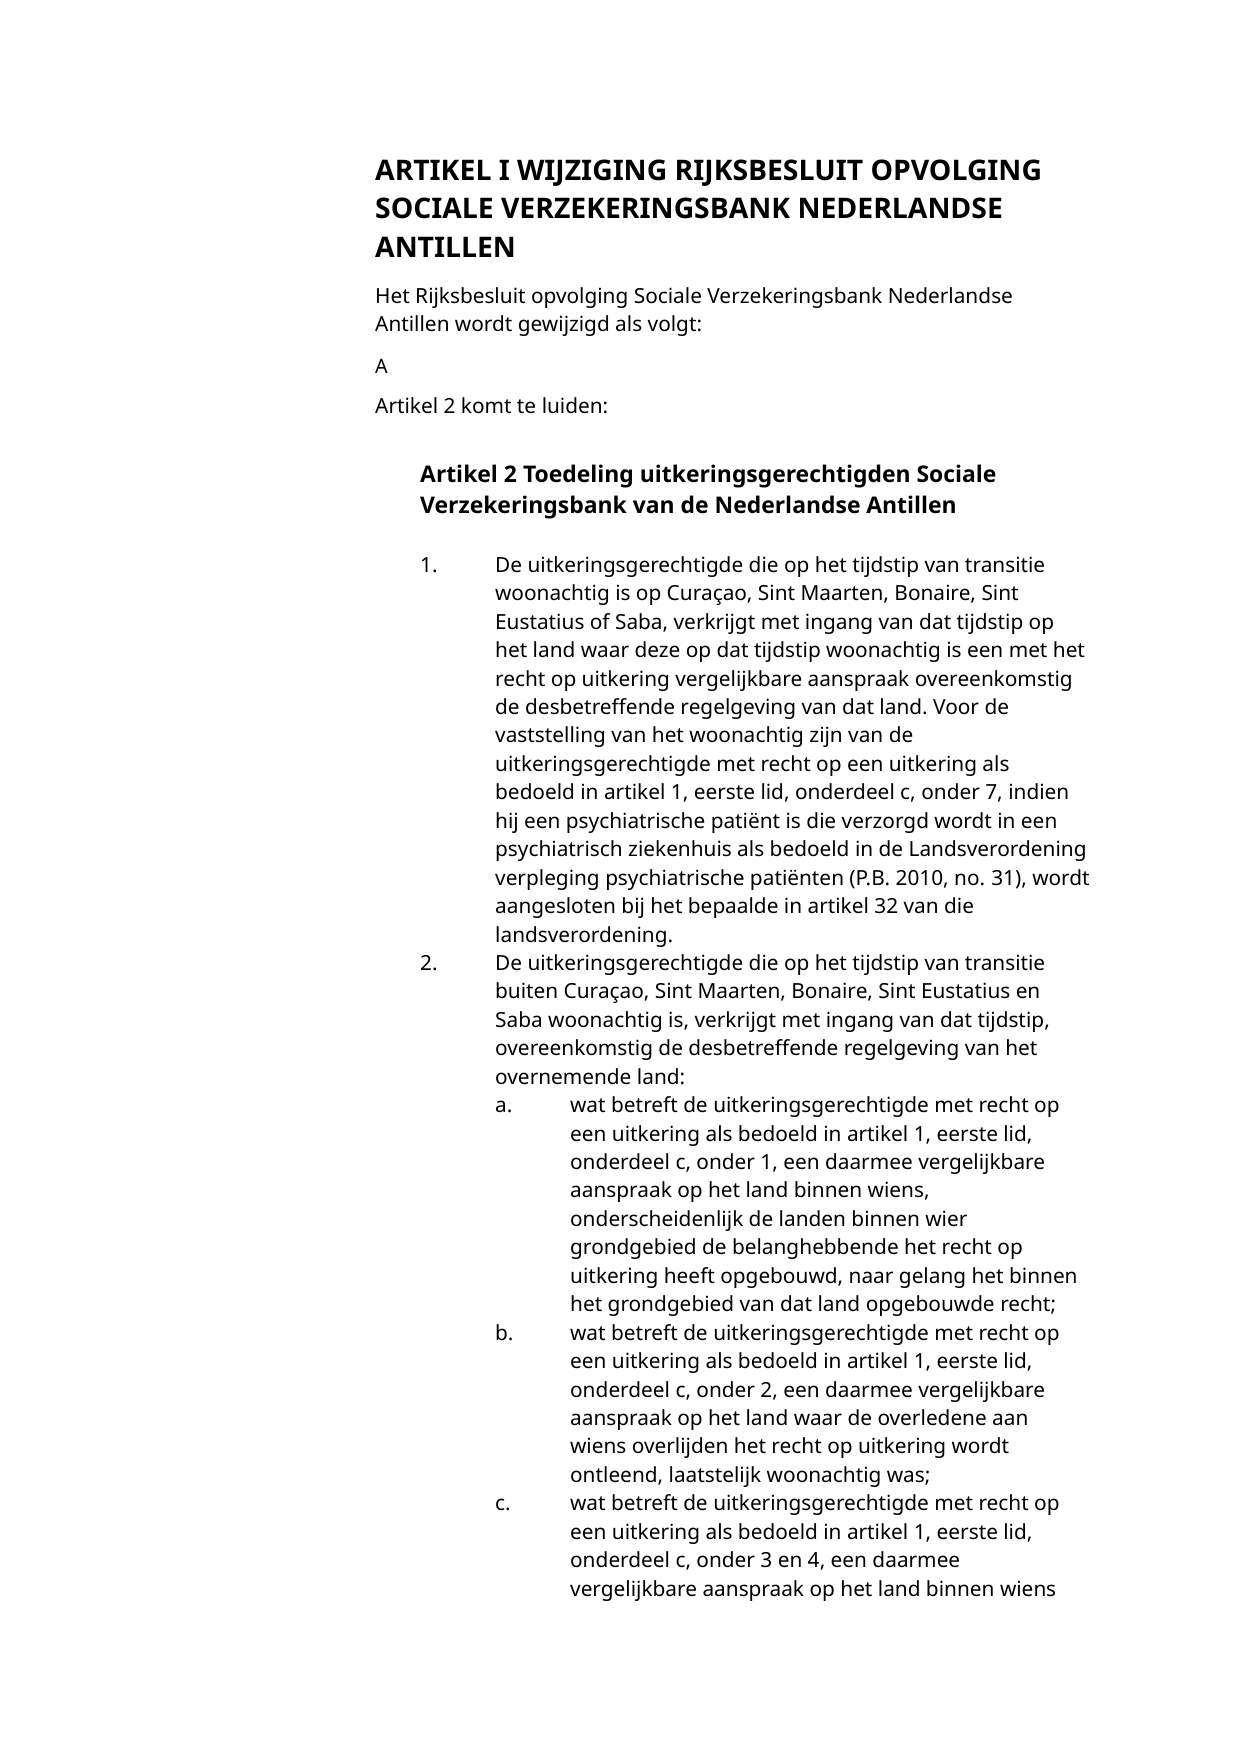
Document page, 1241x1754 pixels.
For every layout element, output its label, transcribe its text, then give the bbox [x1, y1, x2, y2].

text Artikel 2 komt te luiden: [375, 392, 1090, 420]
list wat betreft de uitkeringsgerechtigde met recht op een uitkering als bedoeld in artikel 1, eerste lid, onderdeel c, onder 1, een daarmee vergelijkbare aanspraak op het land binnen wiens, onderscheidenlijk de landen binnen wier grondgebied de belanghebbende het recht op uitkering heeft opgebouwd, naar gelang het binnen het grondgebied van dat land opgebouwde recht; [495, 1090, 1090, 1318]
list wat betreft de uitkeringsgerechtigde met recht op een uitkering als bedoeld in artikel 1, eerste lid, onderdeel c, onder 2, een daarmee vergelijkbare aanspraak op het land waar de overledene aan wiens overlijden het recht op uitkering wordt ontleend, laatstelijk woonachtig was; [495, 1318, 1090, 1488]
subtitle Artikel 2 Toedeling uitkeringsgerechtigden Sociale Verzekeringsbank van de Nederlandse Antillen [420, 457, 1090, 520]
text A [375, 353, 1090, 380]
subtitle ARTIKEL I WIJZIGING RIJKSBESLUIT OPVOLGING SOCIALE VERZEKERINGSBANK NEDERLANDSE ANTILLEN [375, 150, 1090, 266]
list wat betreft de uitkeringsgerechtigde met recht op een uitkering als bedoeld in artikel 1, eerste lid, onderdeel c, onder 3 en 4, een daarmee vergelijkbare aanspraak op het land binnen wiens [495, 1488, 1090, 1602]
text Het Rijksbesluit opvolging Sociale Verzekeringsbank Nederlandse Antillen wordt gewijzigd als volgt: [375, 281, 1090, 338]
list De uitkeringsgerechtigde die op het tijdstip van transitie buiten Curaçao, Sint Maarten, Bonaire, Sint Eustatius en Saba woonachtig is, verkrijgt met ingang van dat tijdstip, overeenkomstig de desbetreffende regelgeving van het overnemende land: [420, 948, 1090, 1090]
list De uitkeringsgerechtigde die op het tijdstip van transitie woonachtig is op Curaçao, Sint Maarten, Bonaire, Sint Eustatius of Saba, verkrijgt met ingang van dat tijdstip op het land waar deze op dat tijdstip woonachtig is een met het recht op uitkering vergelijkbare aanspraak overeenkomstig de desbetreffende regelgeving van dat land. Voor de vaststelling van het woonachtig zijn van de uitkeringsgerechtigde met recht op een uitkering als bedoeld in artikel 1, eerste lid, onderdeel c, onder 7, indien hij een psychiatrische patiënt is die verzorgd wordt in een psychiatrisch ziekenhuis als bedoeld in de Landsverordening verpleging psychiatrische patiënten (P.B. 2010, no. 31), wordt aangesloten bij het bepaalde in artikel 32 van die landsverordening. [420, 550, 1090, 948]
